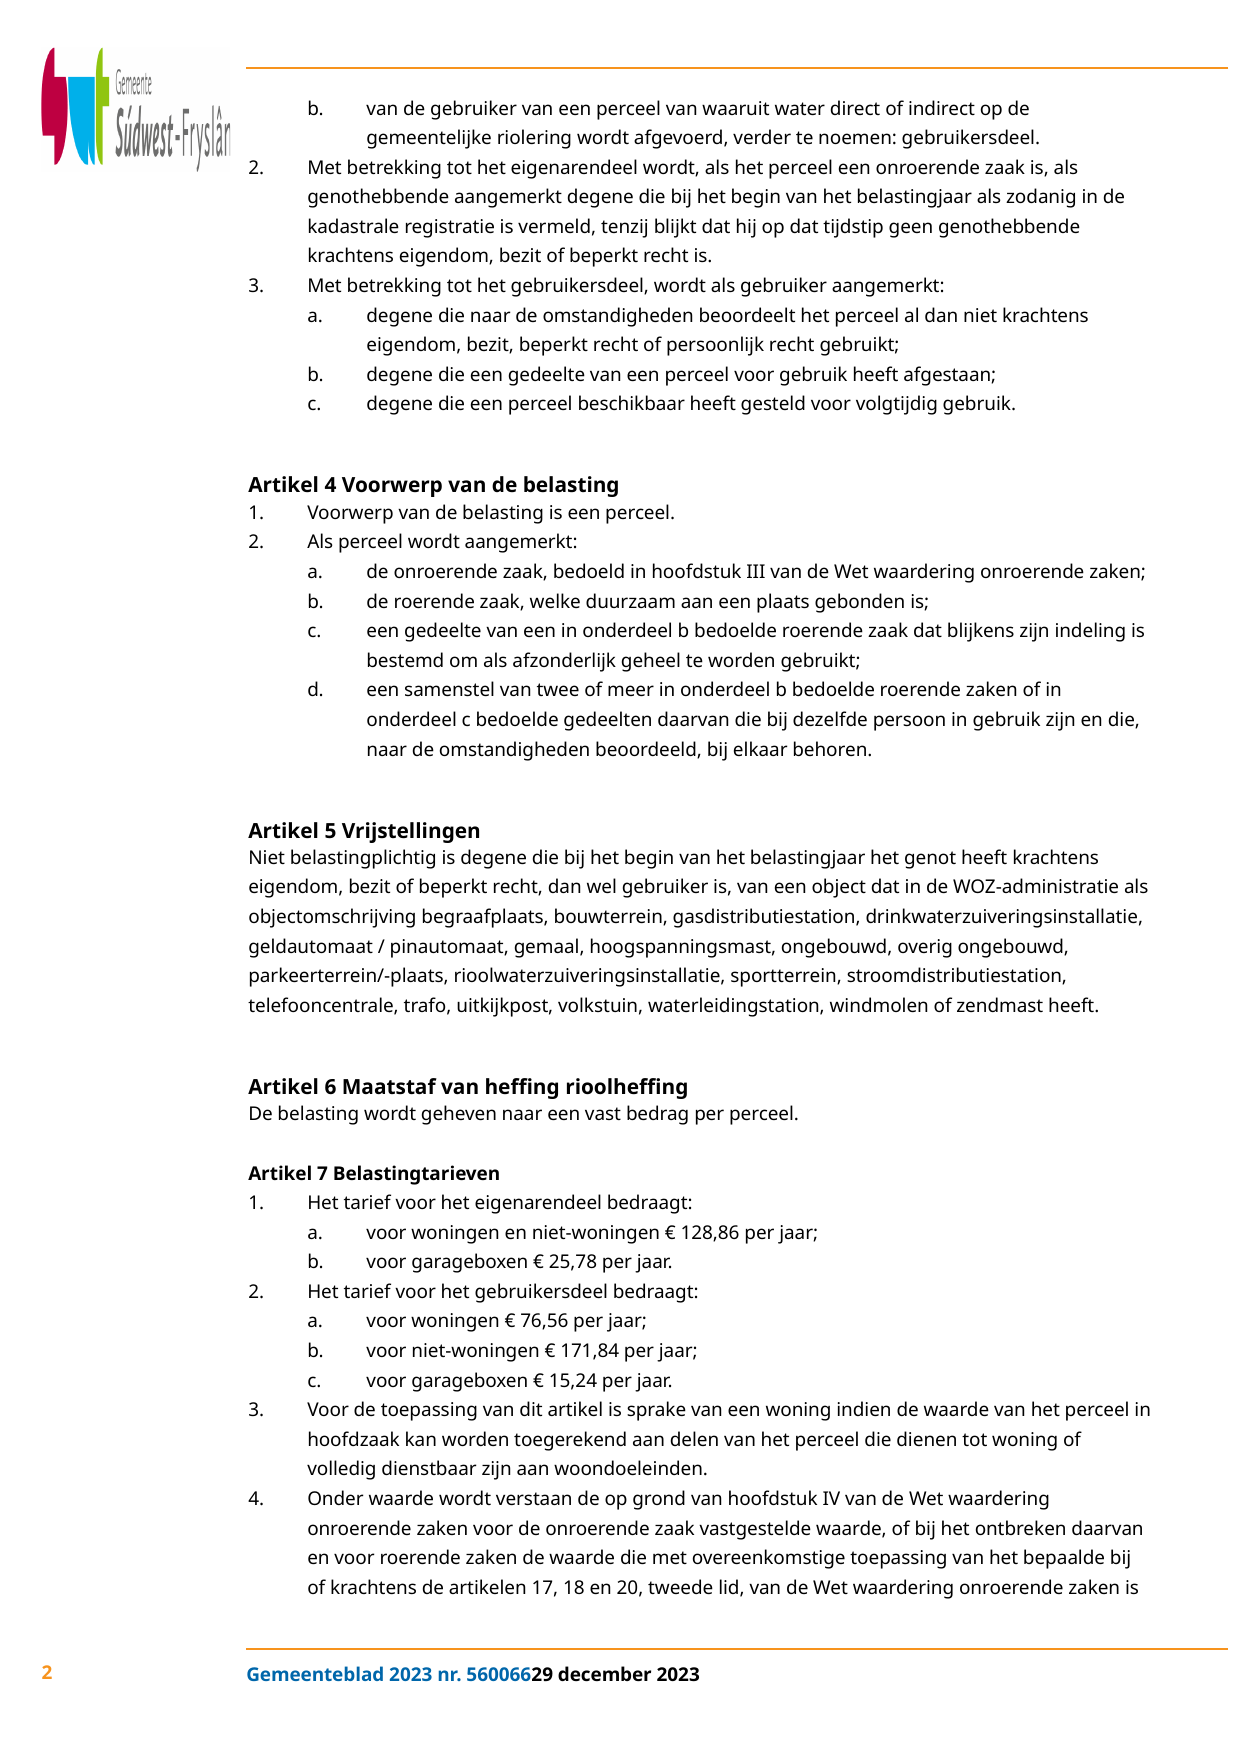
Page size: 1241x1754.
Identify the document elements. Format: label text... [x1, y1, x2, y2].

list van de gebruiker van een perceel van waaruit water direct of indirect op de gemeentelijke riolering wordt afgevoerd, verder te noemen: gebruikersdeel. [307, 95, 1152, 150]
list Het tarief voor het eigenarendeel bedraagt: [248, 1189, 1152, 1215]
list Met betrekking tot het eigenarendeel wordt, als het perceel een onroerende zaak is, als genothebbende aangemerkt degene die bij het begin van het belastingjaar als zodanig in de kadastrale registratie is vermeld, tenzij blijkt dat hij op dat tijdstip geen genothebbende krachtens eigendom, bezit of beperkt recht is. [248, 154, 1152, 268]
list degene die een gedeelte van een perceel voor gebruik heeft afgestaan; [307, 361, 1152, 387]
list degene die een perceel beschikbaar heeft gesteld voor volgtijdig gebruik. [307, 391, 1152, 416]
list een gedeelte van een in onderdeel b bedoelde roerende zaak dat blijkens zijn indeling is bestemd om als afzonderlijk geheel te worden gebruikt; [307, 617, 1152, 673]
list voor woningen en niet-woningen € 128,86 per jaar; [307, 1219, 1152, 1244]
list Voorwerp van de belasting is een perceel. [248, 499, 1152, 525]
list degene die naar de omstandigheden beoordeelt het perceel al dan niet krachtens eigendom, bezit, beperkt recht of persoonlijk recht gebruikt; [307, 302, 1152, 357]
list voor woningen € 76,56 per jaar; [307, 1308, 1152, 1333]
list Het tarief voor het gebruikersdeel bedraagt: [248, 1278, 1152, 1304]
list voor garageboxen € 15,24 per jaar. [307, 1367, 1152, 1392]
text Artikel 7 Belastingtarieven [248, 1160, 1152, 1185]
list voor niet-woningen € 171,84 per jaar; [307, 1337, 1152, 1363]
list Als perceel wordt aangemerkt: [248, 529, 1152, 554]
text Artikel 6 Maatstaf van heffing rioolheffing [248, 1072, 1152, 1101]
text Niet belastingplichtig is degene die bij het begin van het belastingjaar het genot heeft krachtens eigendom, bezit of beperkt recht, dan wel gebruiker is, van een object dat in de WOZ-administratie als objectomschrijving begraafplaats, bouwterrein, gasdistributiestation, drinkwaterzuiveringsinstallatie, geldautomaat / pinautomaat, gemaal, hoogspanningsmast, ongebouwd, overig ongebouwd, parkeerterrein/-plaats, rioolwaterzuiveringsinstallatie, sportterrein, stroomdistributiestation, telefooncentrale, trafo, uitkijkpost, volkstuin, waterleidingstation, windmolen of zendmast heeft. [248, 844, 1152, 1018]
list de roerende zaak, welke duurzaam aan een plaats gebonden is; [307, 588, 1152, 613]
text Artikel 5 Vrijstellingen [248, 816, 1152, 844]
list Voor de toepassing van dit artikel is sprake van een woning indien de waarde van het perceel in hoofdzaak kan worden toegerekend aan delen van het perceel die dienen tot woning of volledig dienstbaar zijn aan woondoeleinden. [248, 1396, 1152, 1481]
text De belasting wordt geheven naar een vast bedrag per perceel. [248, 1101, 1152, 1126]
list voor garageboxen € 25,78 per jaar. [307, 1248, 1152, 1274]
list Met betrekking tot het gebruikersdeel, wordt als gebruiker aangemerkt: [248, 272, 1152, 298]
text Artikel 4 Voorwerp van de belasting [248, 471, 1152, 499]
list Onder waarde wordt verstaan de op grond van hoofdstuk IV van de Wet waardering onroerende zaken voor de onroerende zaak vastgestelde waarde, of bij het ontbreken daarvan en voor roerende zaken de waarde die met overeenkomstige toepassing van het bepaalde bij of krachtens de artikelen 17, 18 en 20, tweede lid, van de Wet waardering onroerende zaken is [248, 1485, 1152, 1599]
list een samenstel van twee of meer in onderdeel b bedoelde roerende zaken of in onderdeel c bedoelde gedeelten daarvan die bij dezelfde persoon in gebruik zijn en die, naar de omstandigheden beoordeeld, bij elkaar behoren. [307, 677, 1152, 761]
picture [41, 47, 231, 172]
list de onroerende zaak, bedoeld in hoofdstuk III van de Wet waardering onroerende zaken; [307, 558, 1152, 584]
